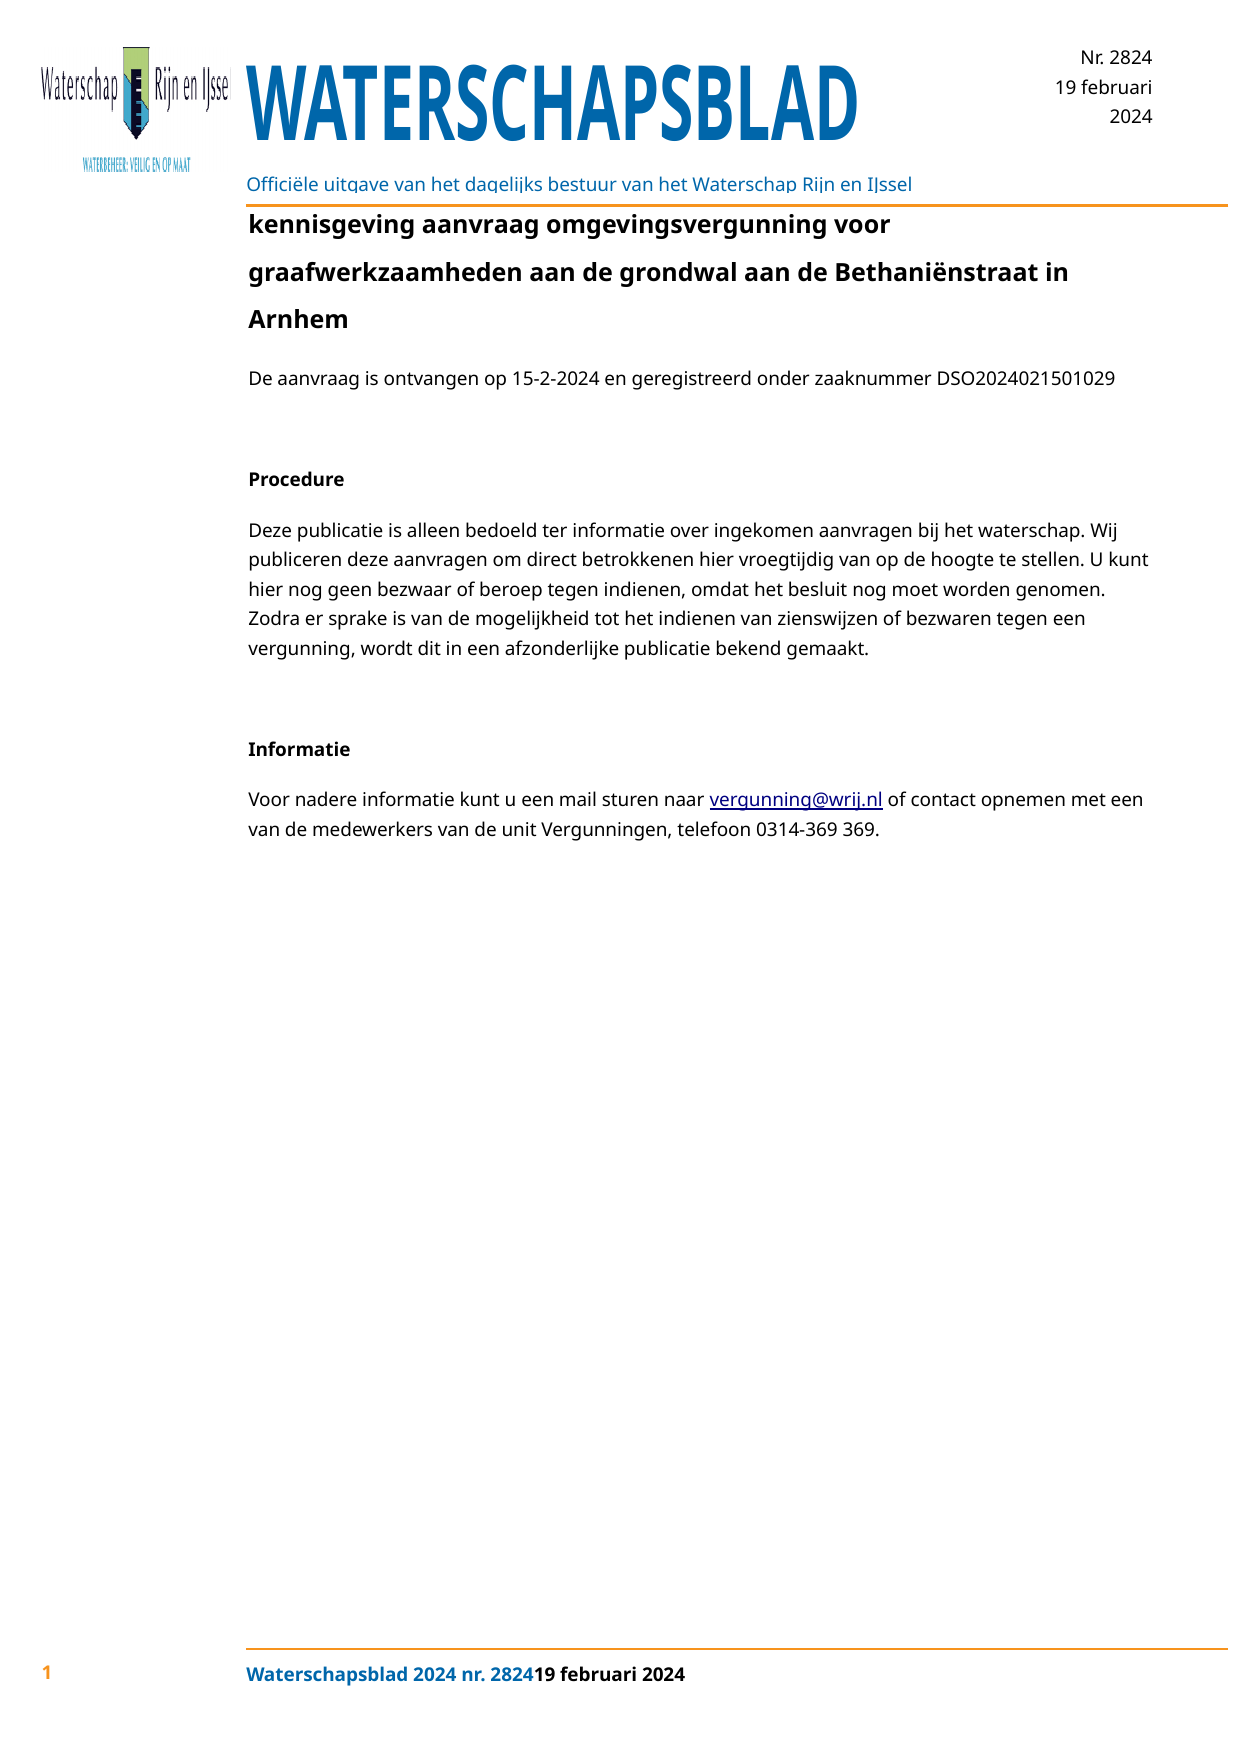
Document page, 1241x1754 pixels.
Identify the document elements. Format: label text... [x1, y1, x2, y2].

text Informatie [248, 736, 1152, 762]
text De aanvraag is ontvangen op 15-2-2024 en geregistreerd onder zaaknummer DSO2024021501029 [248, 366, 1152, 391]
text Voor nadere informatie kunt u een mail sturen naar vergunning@wrij.nl of contact opnemen met een van de medewerkers van de unit Vergunningen, telefoon 0314-369 369. [248, 786, 1152, 842]
picture [41, 47, 231, 172]
text Deze publicatie is alleen bedoeld ter informatie over ingekomen aanvragen bij het waterschap. Wij publiceren deze aanvragen om direct betrokkenen hier vroegtijdig van op de hoogte te stellen. U kunt hier nog geen bezwaar of beroep tegen indienen, omdat het besluit nog moet worden genomen. Zodra er sprake is van de mogelijkheid tot het indienen van zienswijzen of bezwaren tegen een vergunning, wordt dit in een afzonderlijke publicatie bekend gemaakt. [248, 517, 1152, 661]
text Procedure [248, 466, 1152, 492]
text kennisgeving aanvraag omgevingsvergunning voor graafwerkzaamheden aan de grondwal aan de Bethaniënstraat in Arnhem [248, 207, 1152, 336]
